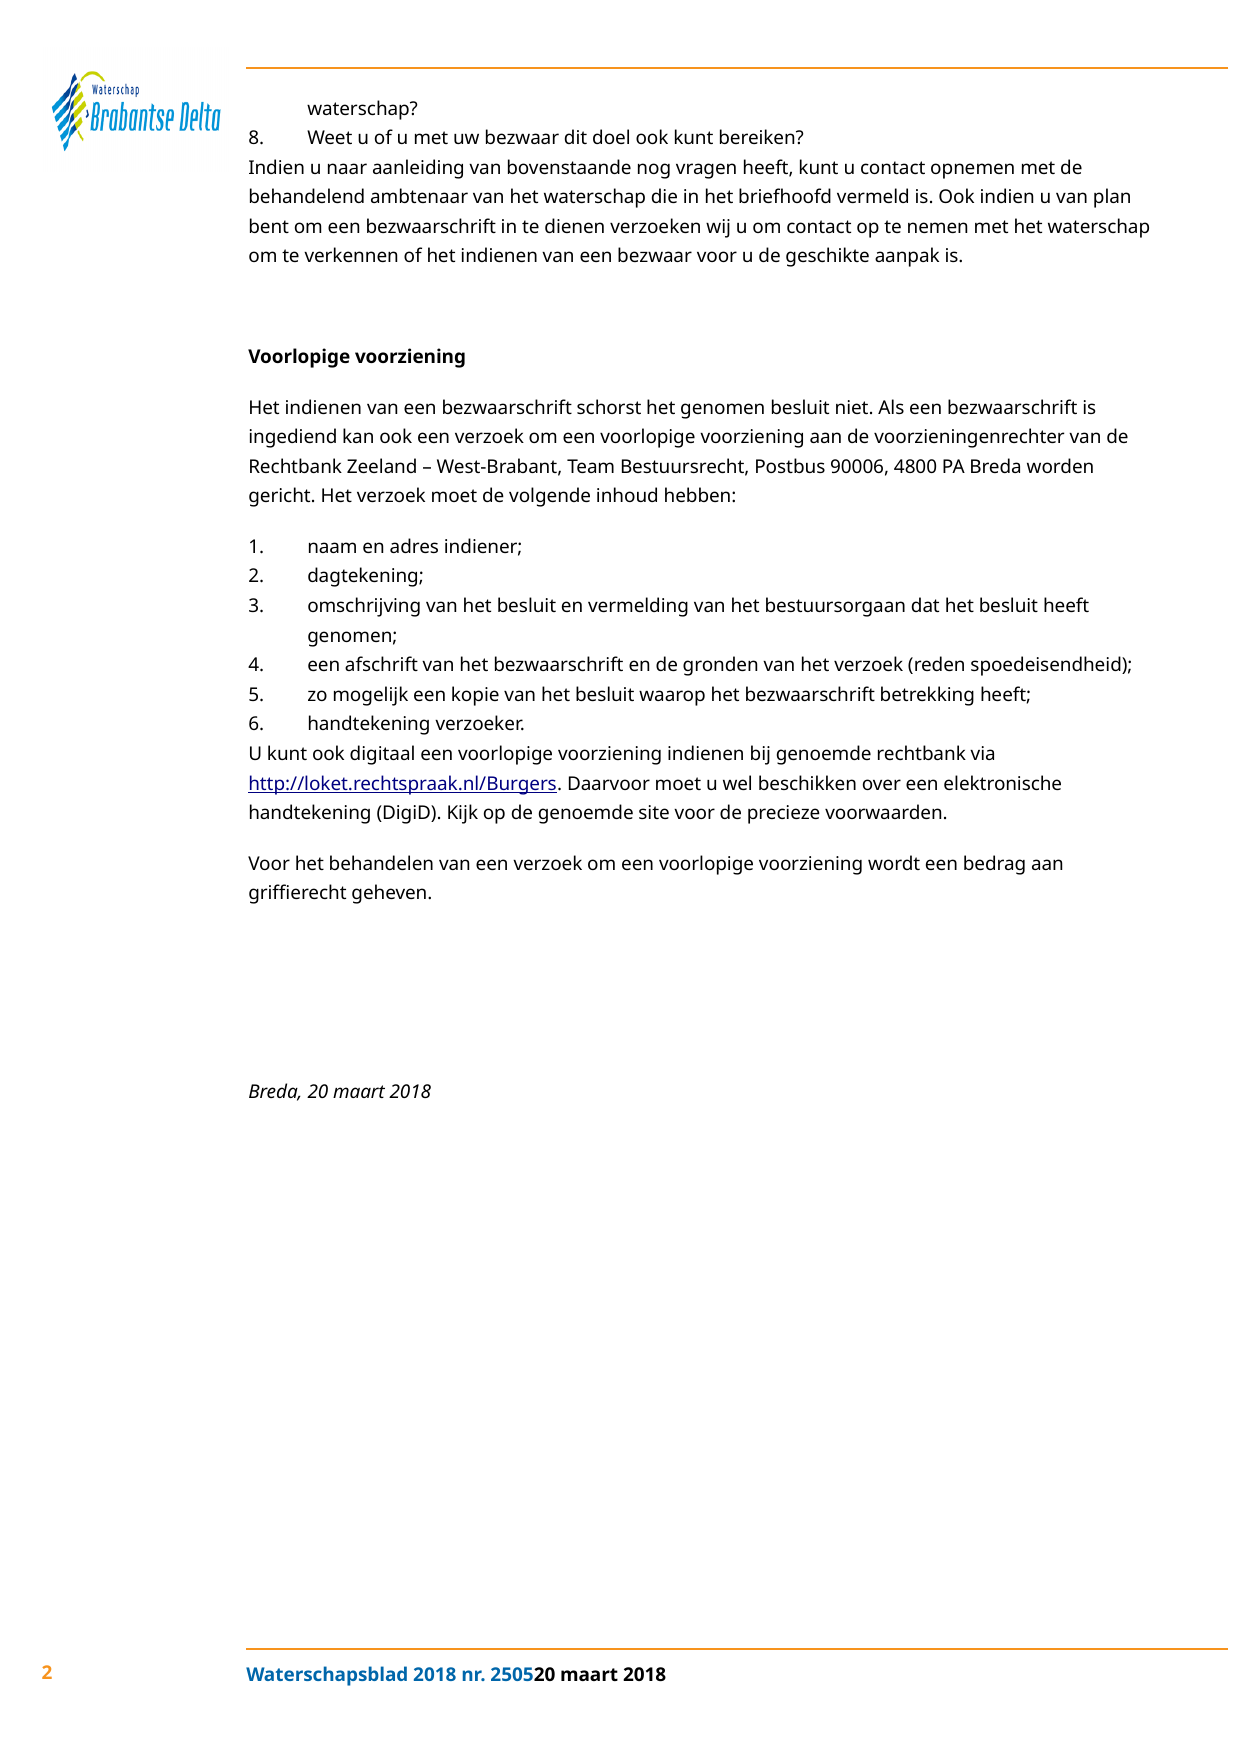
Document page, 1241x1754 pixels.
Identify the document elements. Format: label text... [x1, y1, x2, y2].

text Het indienen van een bezwaarschrift schorst het genomen besluit niet. Als een bezwaarschrift is ingediend kan ook een verzoek om een voorlopige voorziening aan de voorzieningenrechter van de Rechtbank Zeeland – West-Brabant, Team Bestuursrecht, Postbus 90006, 4800 PA Breda worden gericht. Het verzoek moet de volgende inhoud hebben: [248, 394, 1152, 508]
list waterschap? [248, 95, 1152, 121]
picture [41, 47, 231, 172]
list dagtekening; [248, 563, 1152, 588]
text Indien u naar aanleiding van bovenstaande nog vragen heeft, kunt u contact opnemen met de behandelend ambtenaar van het waterschap die in het briefhoofd vermeld is. Ook indien u van plan bent om een bezwaarschrift in te dienen verzoeken wij u om contact op te nemen met het waterschap om te verkennen of het indienen van een bezwaar voor u de geschikte aanpak is. [248, 154, 1152, 268]
list een afschrift van het bezwaarschrift en de gronden van het verzoek (reden spoedeisendheid); [248, 651, 1152, 677]
list zo mogelijk een kopie van het besluit waarop het bezwaarschrift betrekking heeft; [248, 681, 1152, 707]
list omschrijving van het besluit en vermelding van het bestuursorgaan dat het besluit heeft genomen; [248, 592, 1152, 648]
list Weet u of u met uw bezwaar dit doel ook kunt bereiken? [248, 124, 1152, 150]
text Voorlopige voorziening [248, 343, 1152, 369]
list naam en adres indiener; [248, 533, 1152, 559]
text Voor het behandelen van een verzoek om een voorlopige voorziening wordt een bedrag aan griffierecht geheven. [248, 850, 1152, 905]
list handtekening verzoeker. [248, 711, 1152, 736]
text U kunt ook digitaal een voorlopige voorziening indienen bij genoemde rechtbank via http://loket.rechtspraak.nl/Burgers. Daarvoor moet u wel beschikken over een elektronische handtekening (DigiD). Kijk op de genoemde site voor de precieze voorwaarden. [248, 740, 1152, 825]
text Breda, 20 maart 2018 [248, 1078, 1152, 1104]
